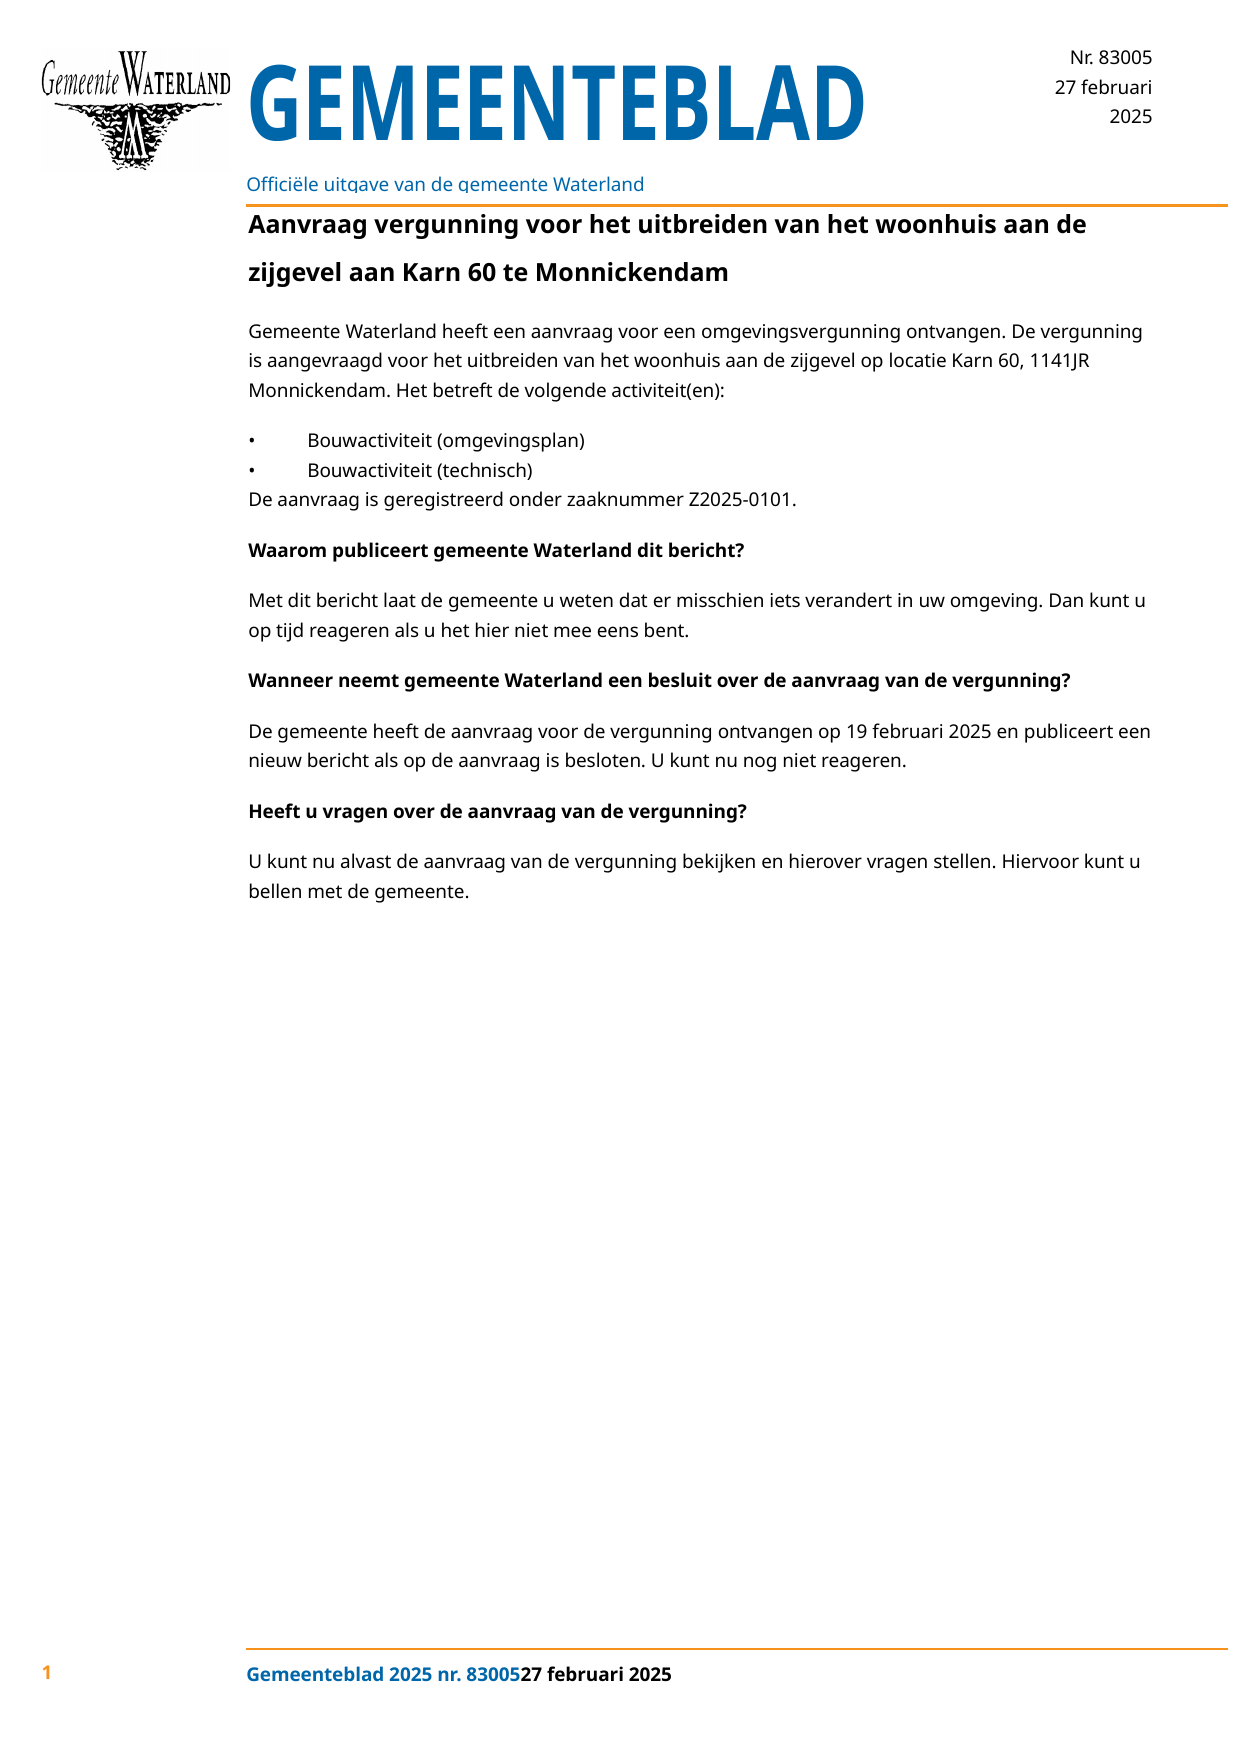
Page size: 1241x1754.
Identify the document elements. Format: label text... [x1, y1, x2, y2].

text U kunt nu alvast de aanvraag van de vergunning bekijken en hierover vragen stellen. Hiervoor kunt u bellen met de gemeente. [248, 848, 1152, 904]
text Waarom publiceert gemeente Waterland dit bericht? [248, 537, 1152, 563]
text Wanneer neemt gemeente Waterland een besluit over de aanvraag van de vergunning? [248, 667, 1152, 693]
text Aanvraag vergunning voor het uitbreiden van het woonhuis aan de zijgevel aan Karn 60 te Monnickendam [248, 207, 1152, 288]
text Met dit bericht laat de gemeente u weten dat er misschien iets verandert in uw omgeving. Dan kunt u op tijd reageren als u het hier niet mee eens bent. [248, 587, 1152, 643]
text Heeft u vragen over de aanvraag van de vergunning? [248, 798, 1152, 824]
text De aanvraag is geregistreerd onder zaaknummer Z2025-0101. [248, 487, 1152, 512]
text De gemeente heeft de aanvraag voor de vergunning ontvangen op 19 februari 2025 en publiceert een nieuw bericht als op de aanvraag is besloten. U kunt nu nog niet reageren. [248, 718, 1152, 773]
list Bouwactiviteit (technisch) [248, 457, 1152, 483]
picture [41, 47, 231, 172]
text Gemeente Waterland heeft een aanvraag voor een omgevingsvergunning ontvangen. De vergunning is aangevraagd voor het uitbreiden van het woonhuis aan de zijgevel op locatie Karn 60, 1141JR Monnickendam. Het betreft de volgende activiteit(en): [248, 318, 1152, 403]
list Bouwactiviteit (omgevingsplan) [248, 427, 1152, 453]
